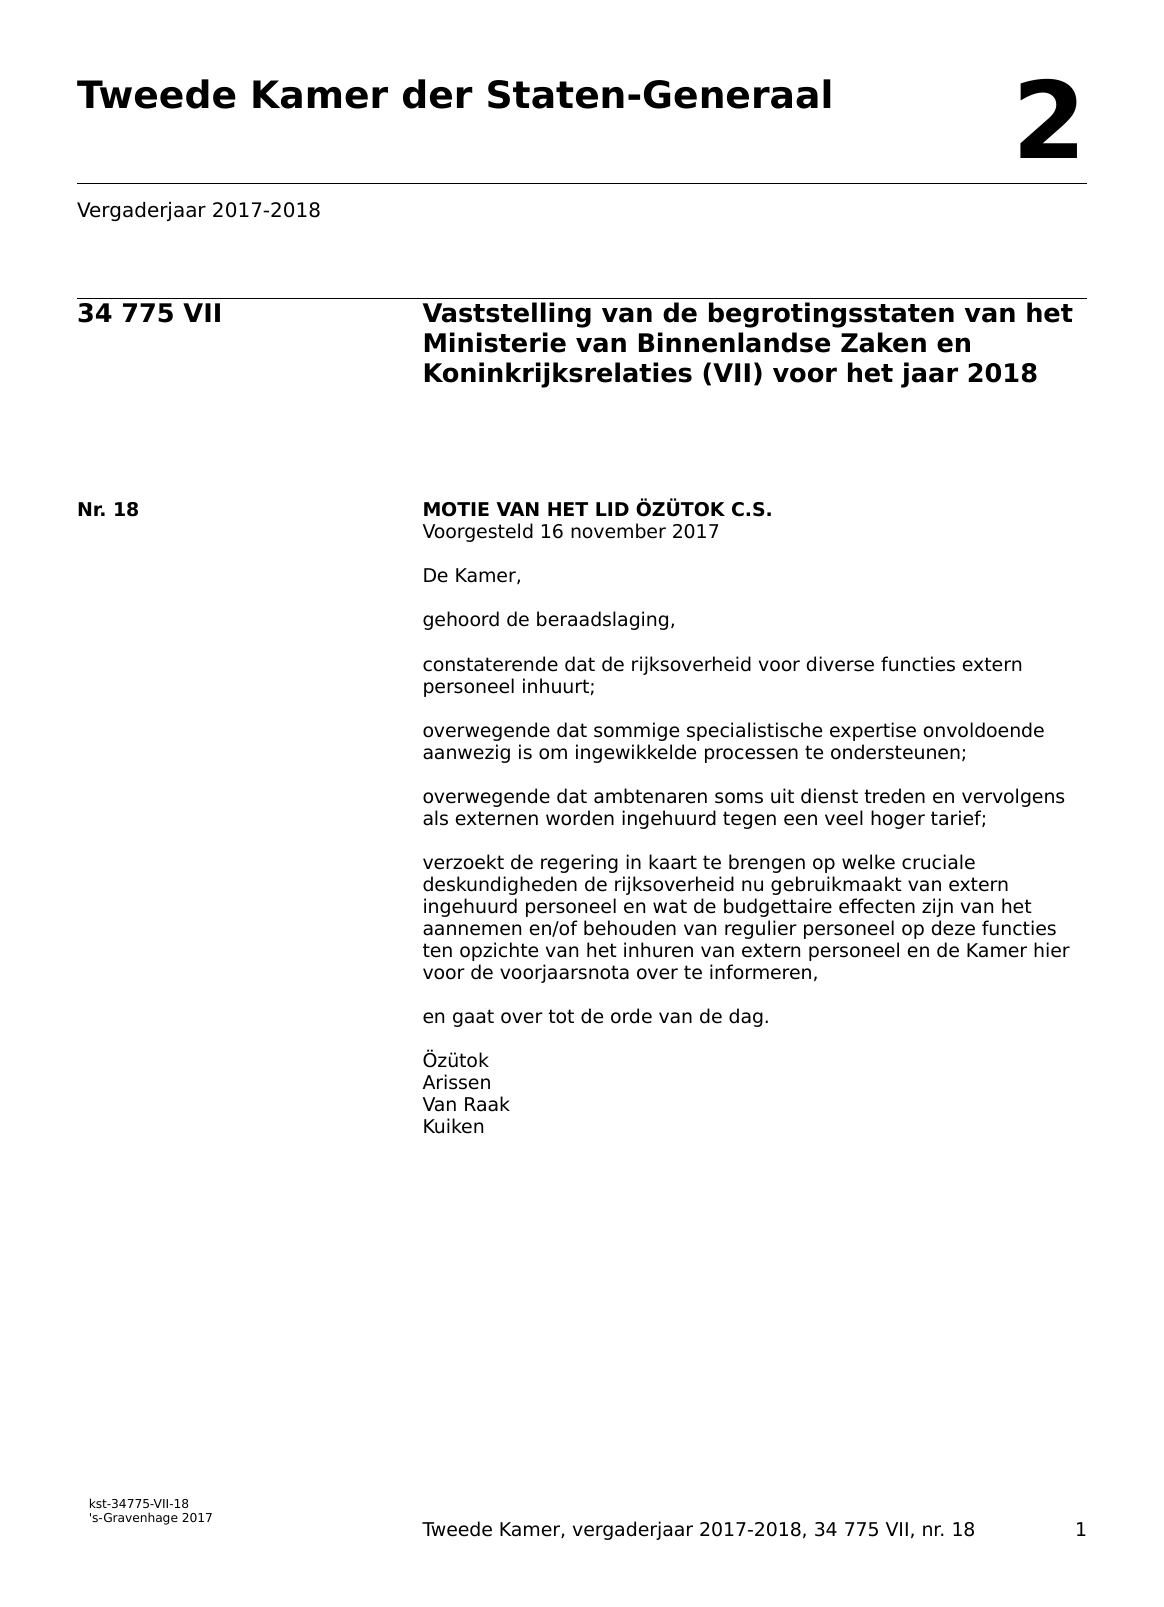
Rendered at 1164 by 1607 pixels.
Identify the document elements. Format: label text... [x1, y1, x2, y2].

text Arissen [422, 1072, 1087, 1094]
text kst-34775-VII-18 [88, 1497, 323, 1511]
text Voorgesteld 16 november 2017 [422, 521, 1087, 543]
subtitle Nr. 18 MOTIE VAN HET LID ÖZÜTOK C.S. [77, 499, 1087, 521]
text Van Raak [422, 1094, 1087, 1116]
text constaterende dat de rijksoverheid voor diverse functies extern personeel inhuurt; [422, 653, 1087, 697]
text verzoekt de regering in kaart te brengen op welke cruciale deskundigheden de rijksoverheid nu gebruikmaakt van extern ingehuurd personeel en wat de budgettaire effecten zijn van het aannemen en/of behouden van regulier personeel op deze functies ten opzichte van het inhuren van extern personeel en de Kamer hier voor de voorjaarsnota over te informeren, [422, 852, 1087, 984]
text gehoord de beraadslaging, [422, 609, 1087, 631]
text en gaat over tot de orde van de dag. [422, 1006, 1087, 1028]
text Kuiken [422, 1116, 1087, 1138]
subtitle 34 775 VII Vaststelling van de begrotingsstaten van het Ministerie van Binnenlandse Zaken en Koninkrijksrelaties (VII) voor het jaar 2018 [77, 299, 1087, 388]
table_header Tweede Kamer der Staten-Generaal [77, 59, 886, 183]
text overwegende dat sommige specialistische expertise onvoldoende aanwezig is om ingewikkelde processen te ondersteunen; [422, 720, 1087, 764]
text De Kamer, [422, 565, 1087, 587]
text Özütok [422, 1050, 1087, 1072]
table_header 2 [886, 59, 1087, 183]
table_cell Vergaderjaar 2017-2018 [77, 184, 1087, 298]
text overwegende dat ambtenaren soms uit dienst treden en vervolgens als externen worden ingehuurd tegen een veel hoger tarief; [422, 786, 1087, 830]
text 's-Gravenhage 2017 [88, 1511, 323, 1525]
